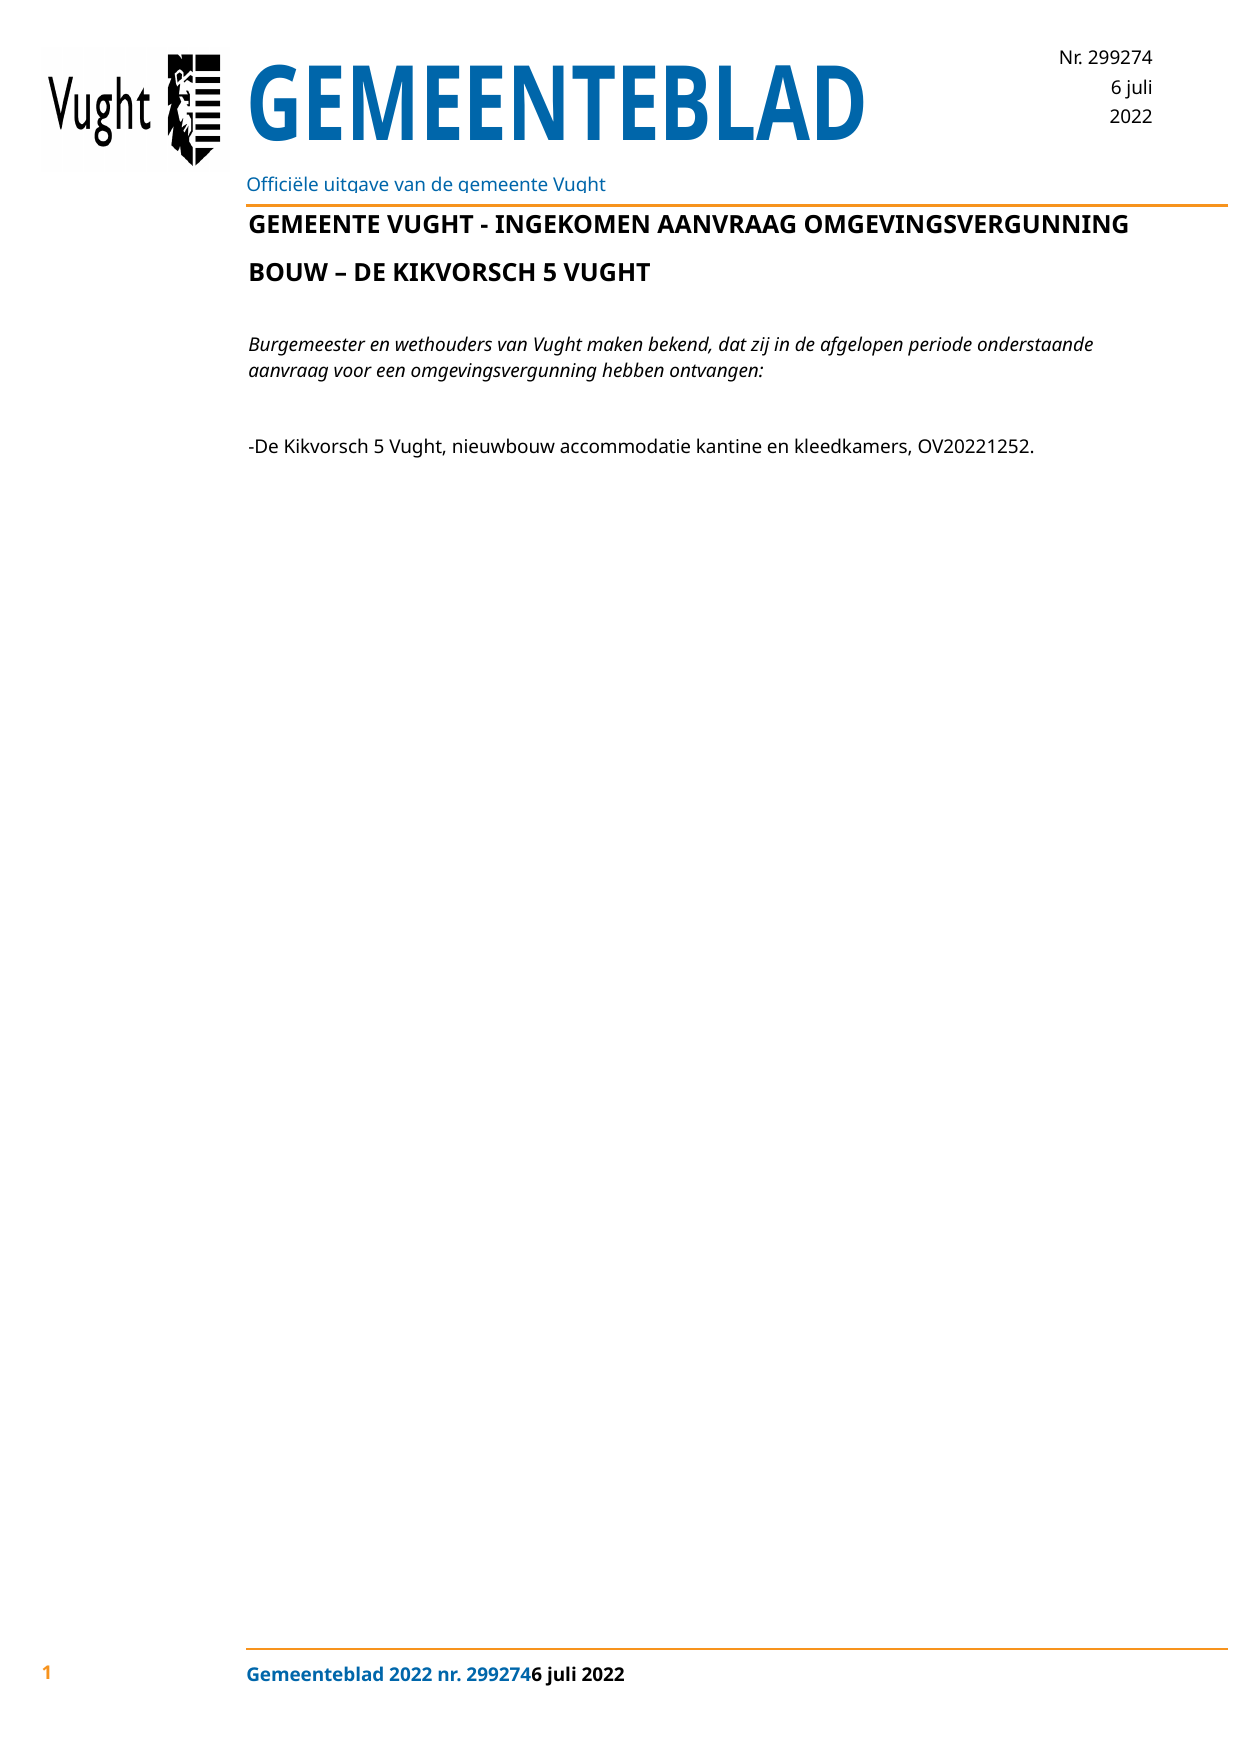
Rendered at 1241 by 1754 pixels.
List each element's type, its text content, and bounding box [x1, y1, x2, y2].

picture [41, 47, 231, 172]
text -De Kikvorsch 5 Vught, nieuwbouw accommodatie kantine en kleedkamers, OV20221252. [248, 433, 1152, 459]
text Burgemeester en wethouders van Vught maken bekend, dat zij in de afgelopen periode onderstaande aanvraag voor een omgevingsvergunning hebben ontvangen: [248, 331, 1152, 383]
text GEMEENTE VUGHT - INGEKOMEN AANVRAAG OMGEVINGSVERGUNNING BOUW – DE KIKVORSCH 5 VUGHT [248, 207, 1152, 288]
